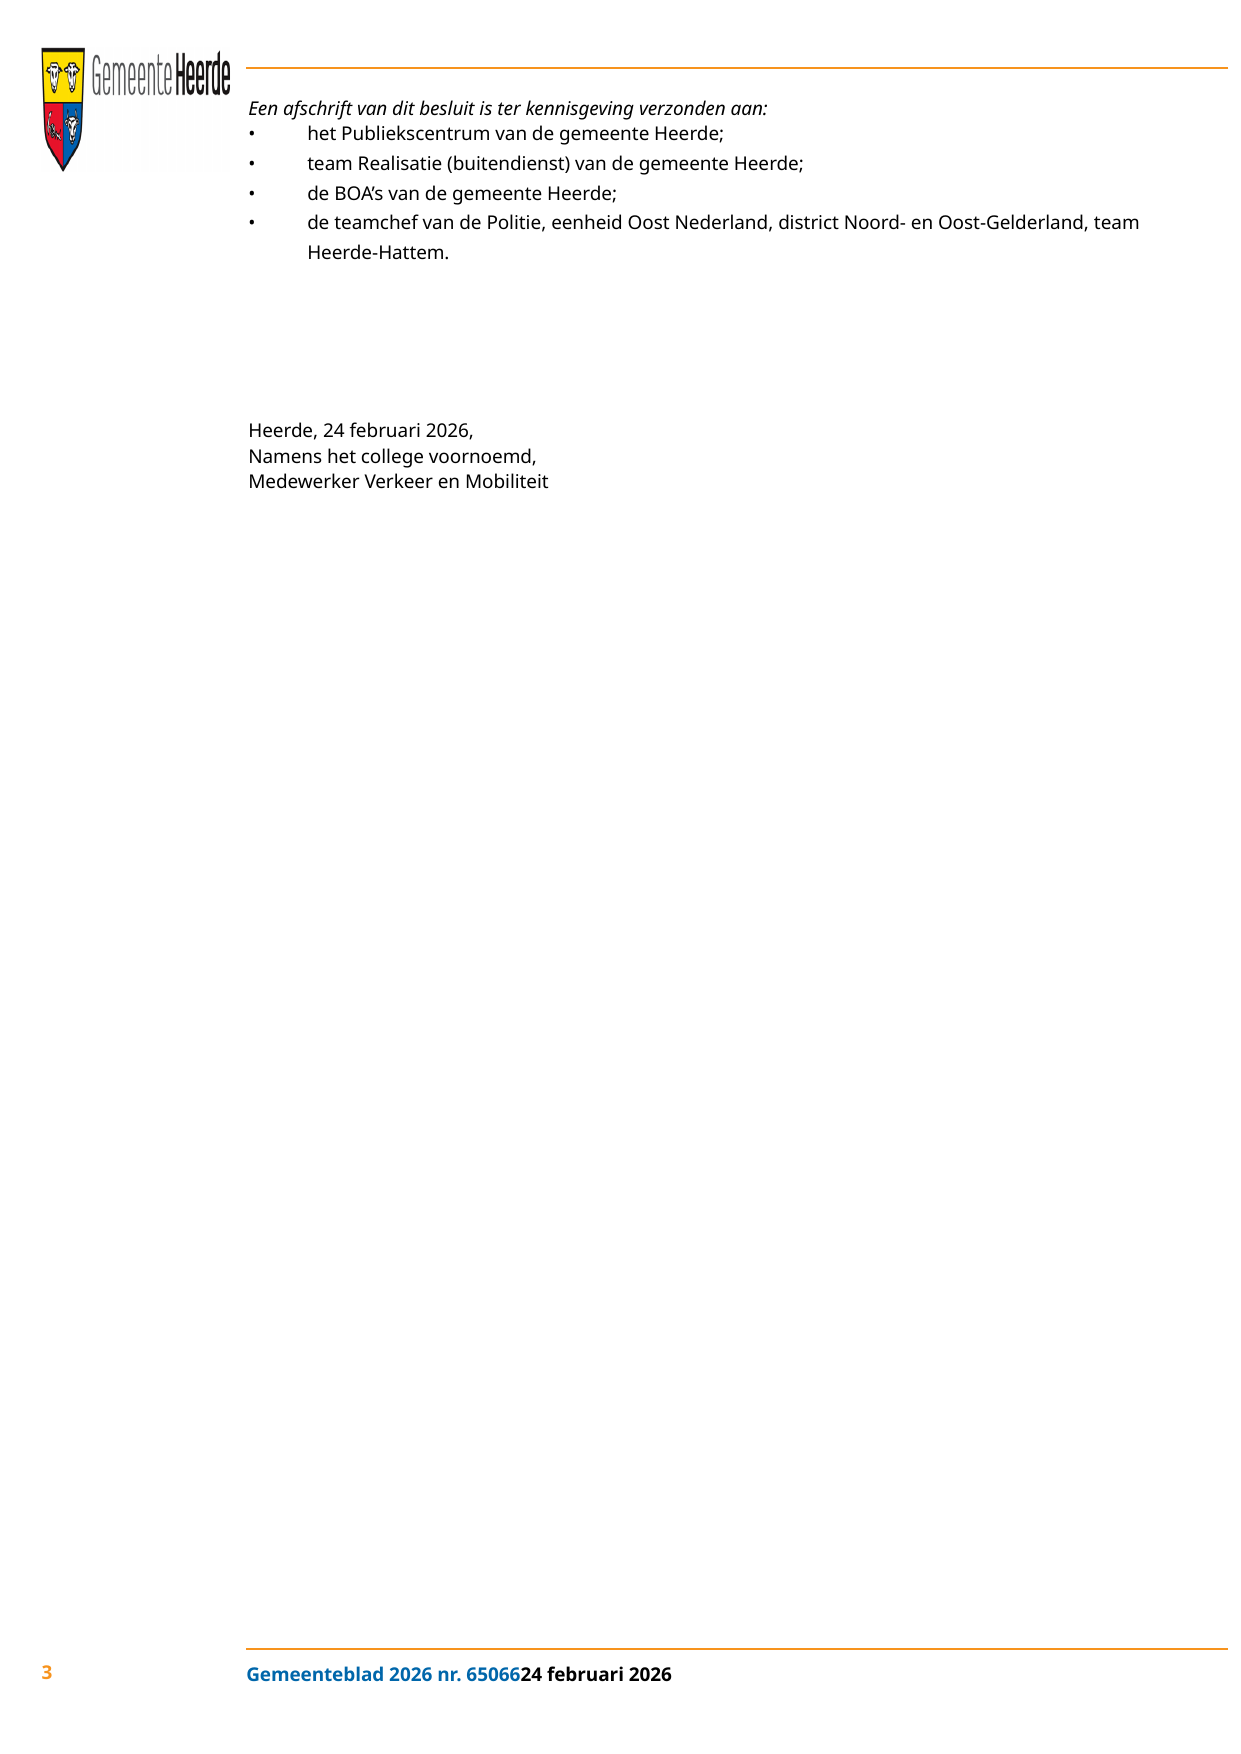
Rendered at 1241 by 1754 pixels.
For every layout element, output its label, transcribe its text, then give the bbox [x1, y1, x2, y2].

text Heerde, 24 februari 2026, [248, 417, 1152, 443]
text Namens het college voornoemd, [248, 443, 1152, 468]
list de teamchef van de Politie, eenheid Oost Nederland, district Noord- en Oost-Gelderland, team Heerde-Hattem. [248, 209, 1152, 264]
text Medewerker Verkeer en Mobiliteit [248, 468, 1152, 494]
text Een afschrift van dit besluit is ter kennisgeving verzonden aan: [248, 95, 1152, 121]
list team Realisatie (buitendienst) van de gemeente Heerde; [248, 150, 1152, 176]
picture [41, 47, 231, 172]
list het Publiekscentrum van de gemeente Heerde; [248, 121, 1152, 146]
list de BOA’s van de gemeente Heerde; [248, 180, 1152, 205]
